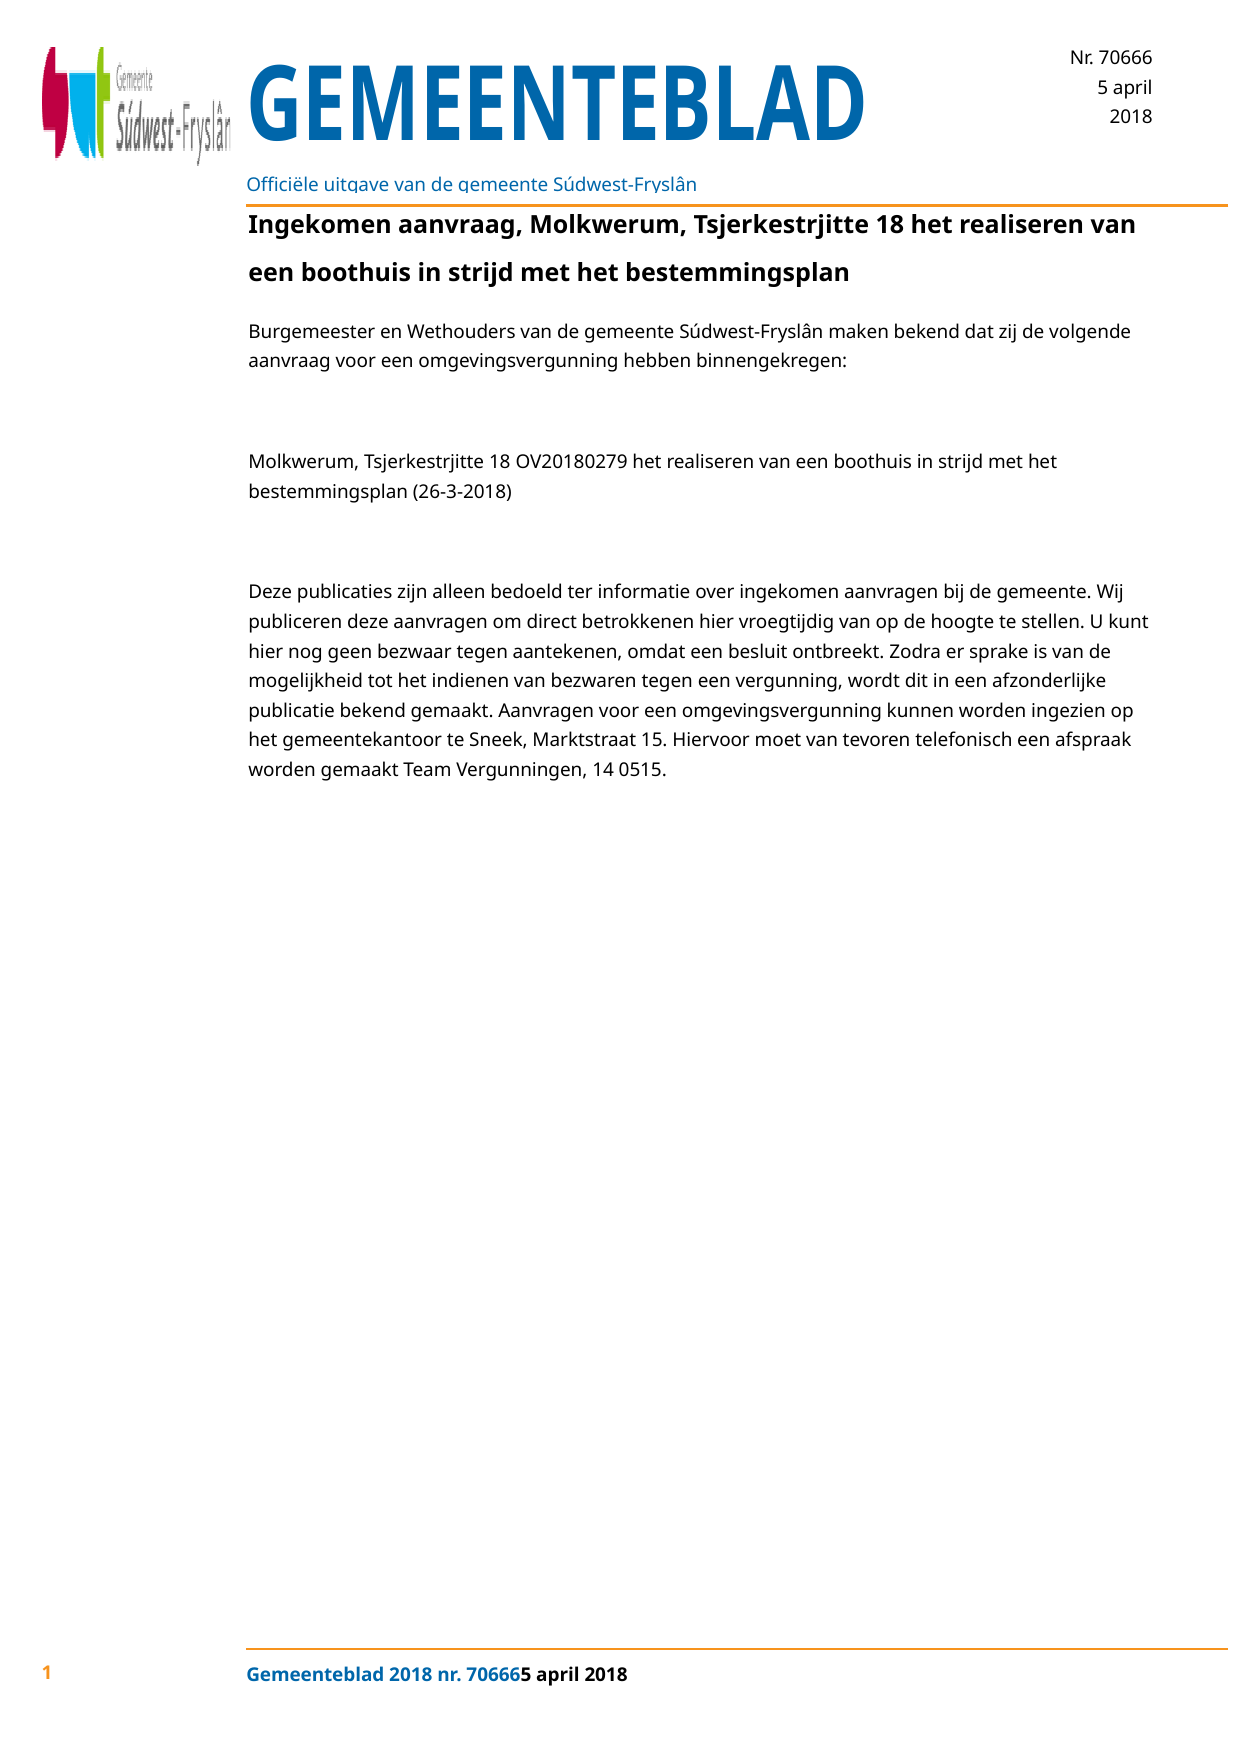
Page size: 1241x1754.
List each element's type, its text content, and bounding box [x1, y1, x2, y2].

text Ingekomen aanvraag, Molkwerum, Tsjerkestrjitte 18 het realiseren van een boothuis in strijd met het bestemmingsplan [248, 207, 1152, 288]
text Deze publicaties zijn alleen bedoeld ter informatie over ingekomen aanvragen bij de gemeente. Wij publiceren deze aanvragen om direct betrokkenen hier vroegtijdig van op de hoogte te stellen. U kunt hier nog geen bezwaar tegen aantekenen, omdat een besluit ontbreekt. Zodra er sprake is van de mogelijkheid tot het indienen van bezwaren tegen een vergunning, wordt dit in een afzonderlijke publicatie bekend gemaakt. Aanvragen voor een omgevingsvergunning kunnen worden ingezien op het gemeentekantoor te Sneek, Marktstraat 15. Hiervoor moet van tevoren telefonisch een afspraak worden gemaakt Team Vergunningen, 14 0515. [248, 579, 1152, 782]
text Burgemeester en Wethouders van de gemeente Súdwest-Fryslân maken bekend dat zij de volgende aanvraag voor een omgevingsvergunning hebben binnengekregen: [248, 318, 1152, 373]
picture [41, 47, 231, 172]
text Molkwerum, Tsjerkestrjitte 18 OV20180279 het realiseren van een boothuis in strijd met het bestemmingsplan (26-3-2018) [248, 448, 1152, 504]
